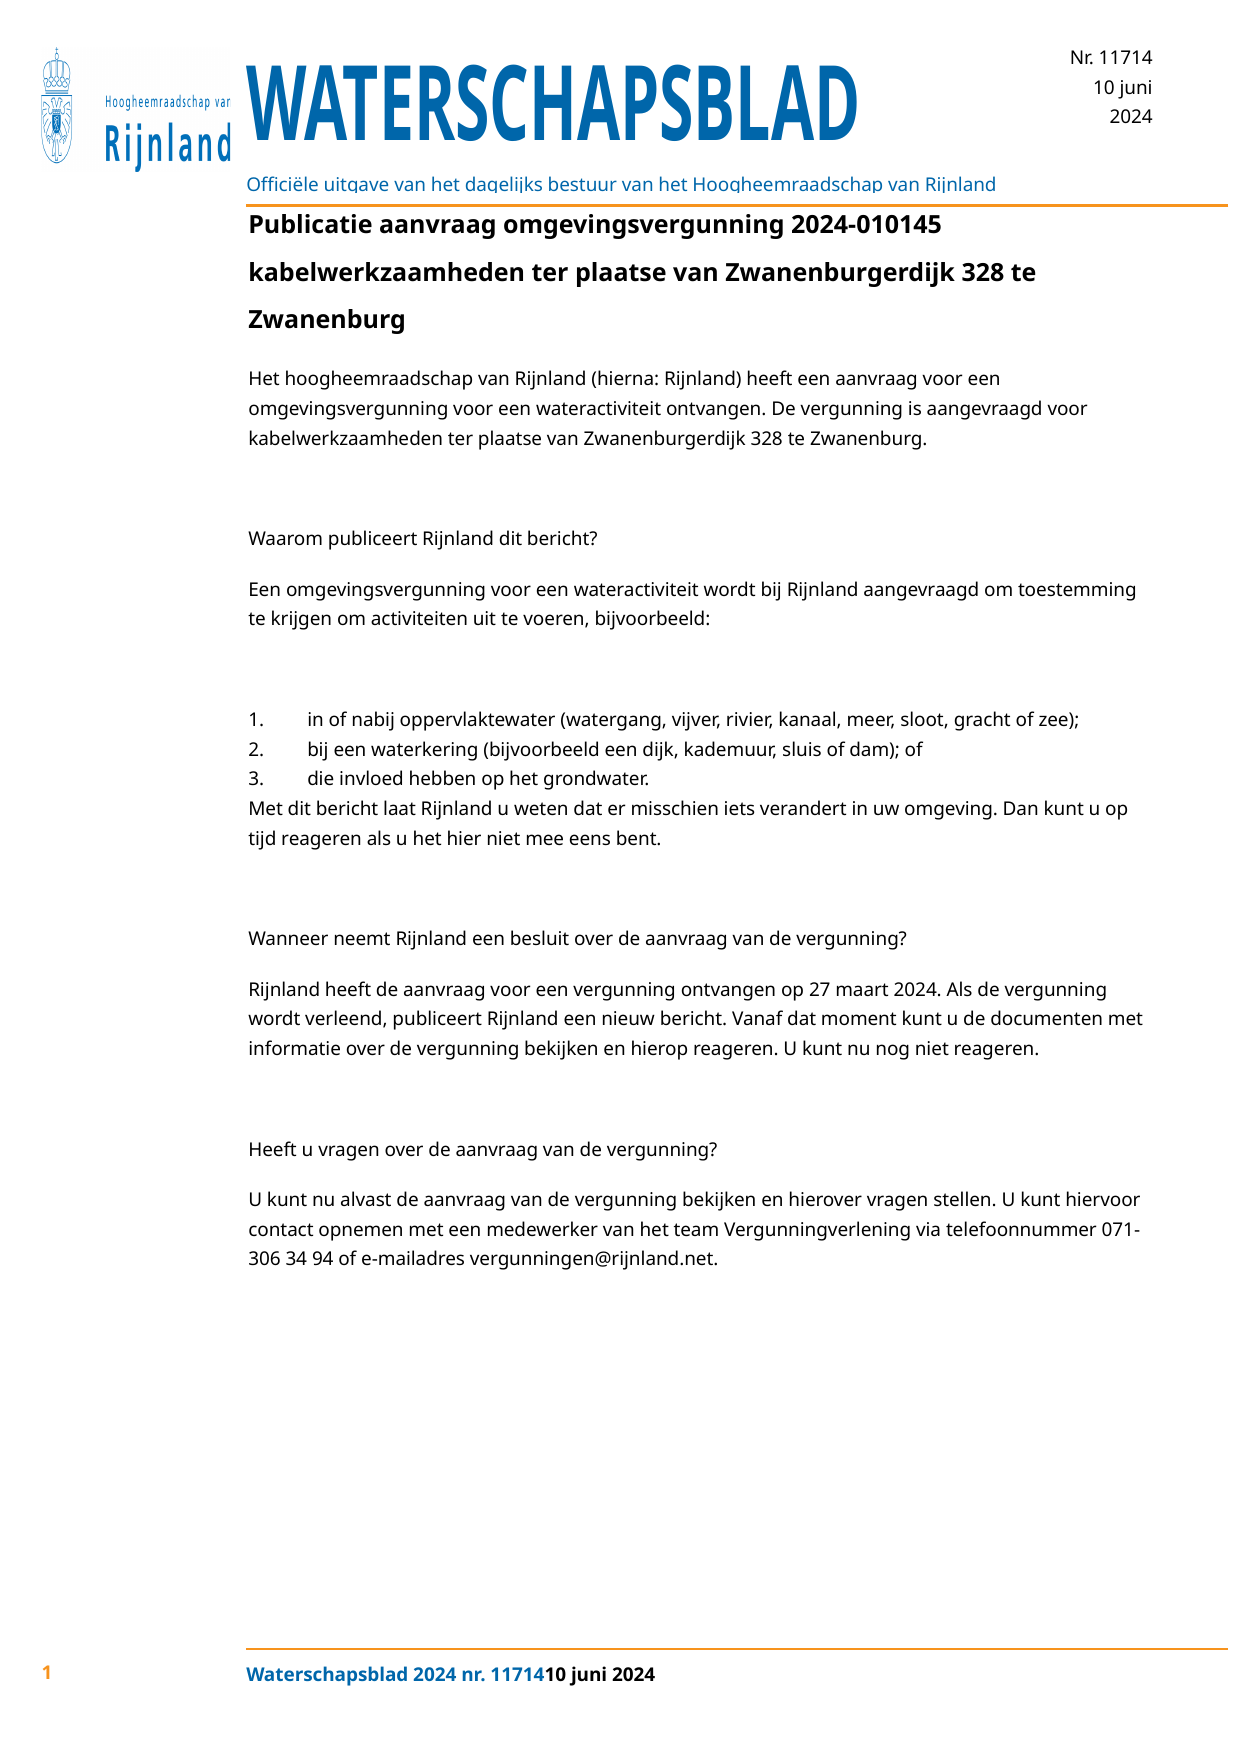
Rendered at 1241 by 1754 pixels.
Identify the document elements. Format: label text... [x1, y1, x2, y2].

list die invloed hebben op het grondwater. [248, 766, 1152, 791]
text Waarom publiceert Rijnland dit bericht? [248, 526, 1152, 551]
text Met dit bericht laat Rijnland u weten dat er misschien iets verandert in uw omgeving. Dan kunt u op tijd reageren als u het hier niet mee eens bent. [248, 795, 1152, 850]
list bij een waterkering (bijvoorbeeld een dijk, kademuur, sluis of dam); of [248, 736, 1152, 762]
text Het hoogheemraadschap van Rijnland (hierna: Rijnland) heeft een aanvraag voor een omgevingsvergunning voor een wateractiviteit ontvangen. De vergunning is aangevraagd voor kabelwerkzaamheden ter plaatse van Zwanenburgerdijk 328 te Zwanenburg. [248, 366, 1152, 450]
text Rijnland heeft de aanvraag voor een vergunning ontvangen op 27 maart 2024. Als de vergunning wordt verleend, publiceert Rijnland een nieuw bericht. Vanaf dat moment kunt u de documenten met informatie over de vergunning bekijken en hierop reageren. U kunt nu nog niet reageren. [248, 976, 1152, 1061]
text Heeft u vragen over de aanvraag van de vergunning? [248, 1136, 1152, 1162]
text U kunt nu alvast de aanvraag van de vergunning bekijken en hierover vragen stellen. U kunt hiervoor contact opnemen met een medewerker van het team Vergunningverlening via telefoonnummer 071-306 34 94 of e-mailadres vergunningen@rijnland.net. [248, 1186, 1152, 1271]
text Wanneer neemt Rijnland een besluit over de aanvraag van de vergunning? [248, 926, 1152, 951]
text Een omgevingsvergunning voor een wateractiviteit wordt bij Rijnland aangevraagd om toestemming te krijgen om activiteiten uit te voeren, bijvoorbeeld: [248, 576, 1152, 631]
list in of nabij oppervlaktewater (watergang, vijver, rivier, kanaal, meer, sloot, gracht of zee); [248, 706, 1152, 732]
text Publicatie aanvraag omgevingsvergunning 2024-010145 kabelwerkzaamheden ter plaatse van Zwanenburgerdijk 328 te Zwanenburg [248, 207, 1152, 336]
picture [41, 47, 231, 172]
